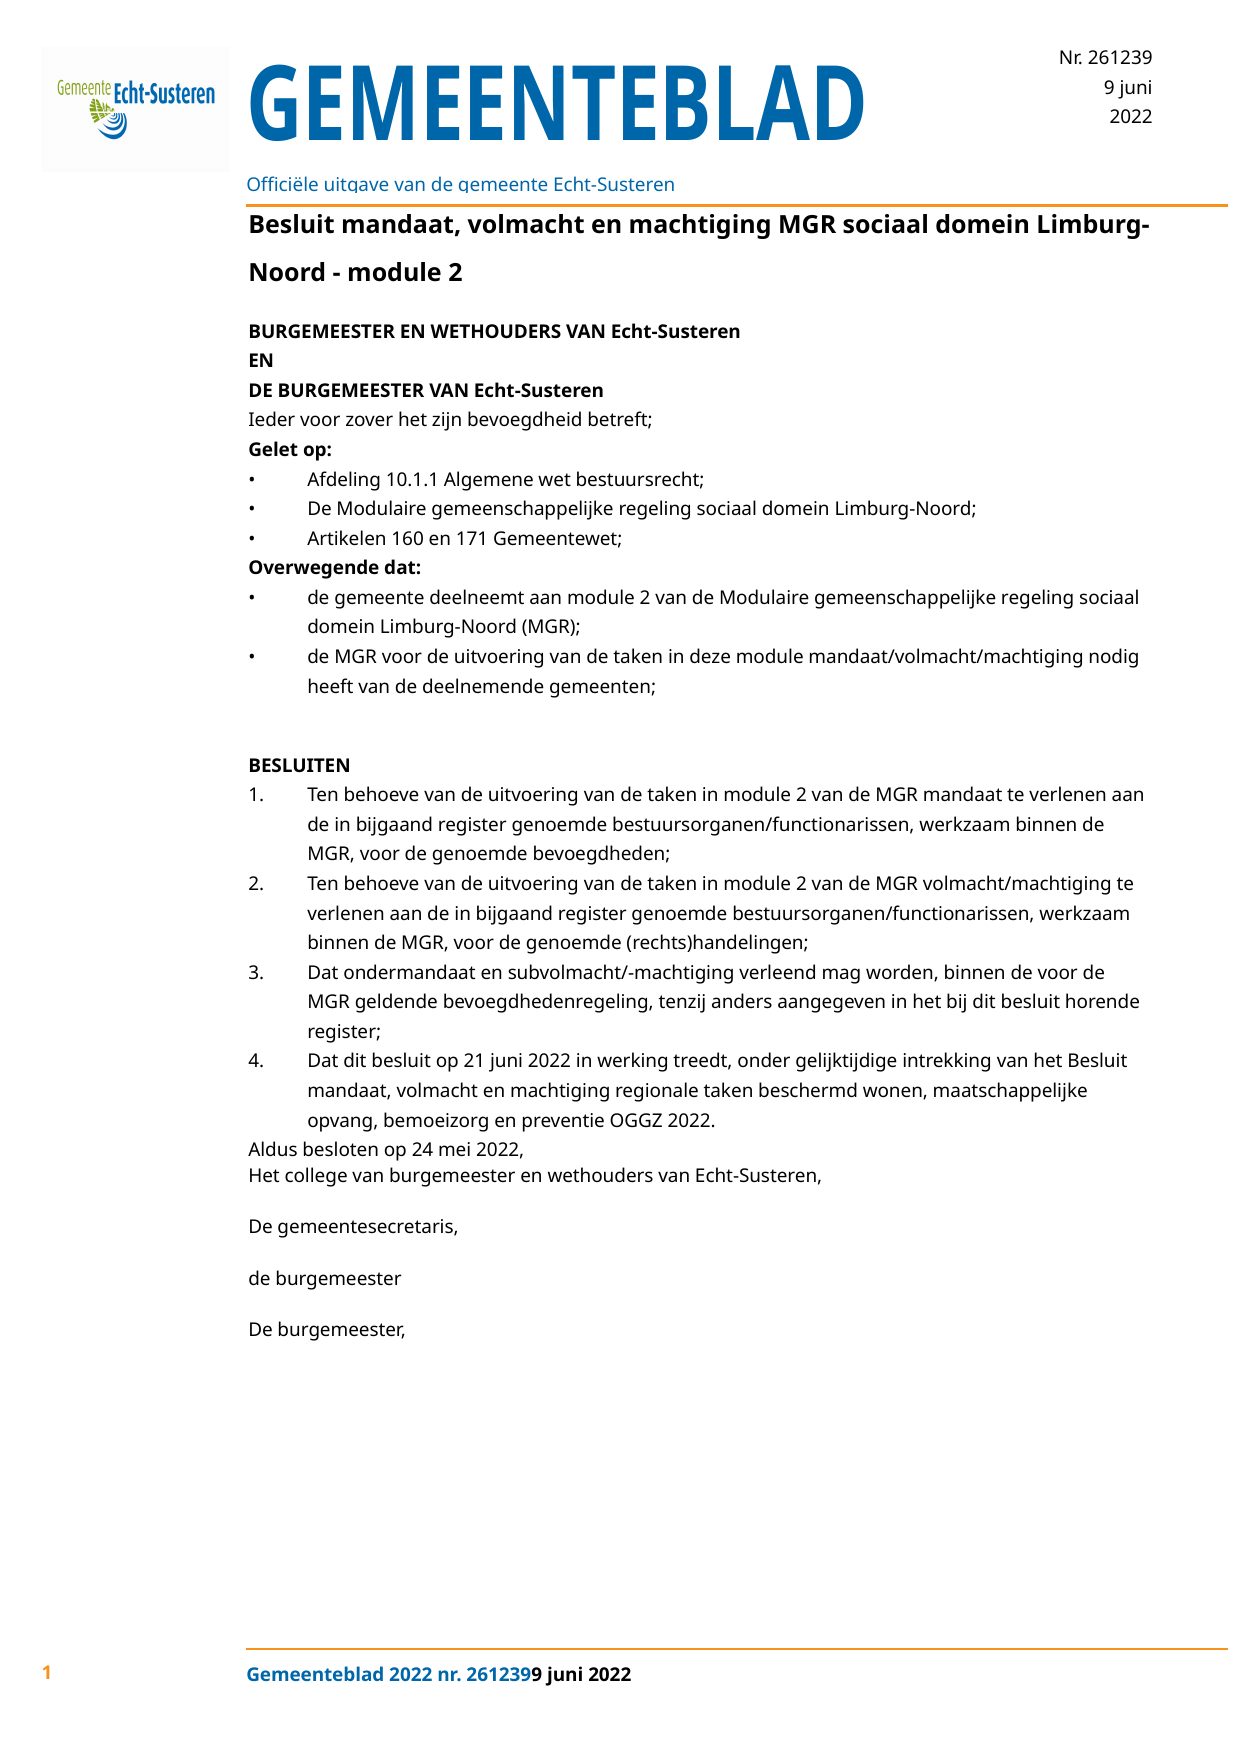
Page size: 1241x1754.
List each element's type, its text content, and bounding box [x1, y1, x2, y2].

text De gemeentesecretaris, [248, 1213, 1152, 1239]
text BESLUITEN [248, 752, 1152, 777]
list Ten behoeve van de uitvoering van de taken in module 2 van de MGR volmacht/machtiging te verlenen aan de in bijgaand register genoemde bestuursorganen/functionarissen, werkzaam binnen de MGR, voor de genoemde (rechts)handelingen; [248, 870, 1152, 955]
text De burgemeester, [248, 1316, 1152, 1342]
text Gelet op: [248, 436, 1152, 462]
list Dat ondermandaat en subvolmacht/-machtiging verleend mag worden, binnen de voor de MGR geldende bevoegdhedenregeling, tenzij anders aangegeven in het bij dit besluit horende register; [248, 959, 1152, 1044]
text EN [248, 347, 1152, 373]
list de MGR voor de uitvoering van de taken in deze module mandaat/volmacht/machtiging nodig heeft van de deelnemende gemeenten; [248, 643, 1152, 699]
list Artikelen 160 en 171 Gemeentewet; [248, 525, 1152, 551]
text BURGEMEESTER EN WETHOUDERS VAN Echt-Susteren [248, 318, 1152, 344]
text Aldus besloten op 24 mei 2022, [248, 1136, 1152, 1162]
picture [41, 47, 231, 172]
list Afdeling 10.1.1 Algemene wet bestuursrecht; [248, 466, 1152, 492]
text de burgemeester [248, 1265, 1152, 1291]
text Het college van burgemeester en wethouders van Echt-Susteren, [248, 1162, 1152, 1188]
list Dat dit besluit op 21 juni 2022 in werking treedt, onder gelijktijdige intrekking van het Besluit mandaat, volmacht en machtiging regionale taken beschermd wonen, maatschappelijke opvang, bemoeizorg en preventie OGGZ 2022. [248, 1048, 1152, 1132]
text Besluit mandaat, volmacht en machtiging MGR sociaal domein Limburg-Noord - module 2 [248, 207, 1152, 288]
text DE BURGEMEESTER VAN Echt-Susteren [248, 377, 1152, 403]
list Ten behoeve van de uitvoering van de taken in module 2 van de MGR mandaat te verlenen aan de in bijgaand register genoemde bestuursorganen/functionarissen, werkzaam binnen de MGR, voor de genoemde bevoegdheden; [248, 781, 1152, 866]
list de gemeente deelneemt aan module 2 van de Modulaire gemeenschappelijke regeling sociaal domein Limburg-Noord (MGR); [248, 584, 1152, 639]
list De Modulaire gemeenschappelijke regeling sociaal domein Limburg-Noord; [248, 495, 1152, 521]
text Ieder voor zover het zijn bevoegdheid betreft; [248, 407, 1152, 432]
text Overwegende dat: [248, 554, 1152, 580]
